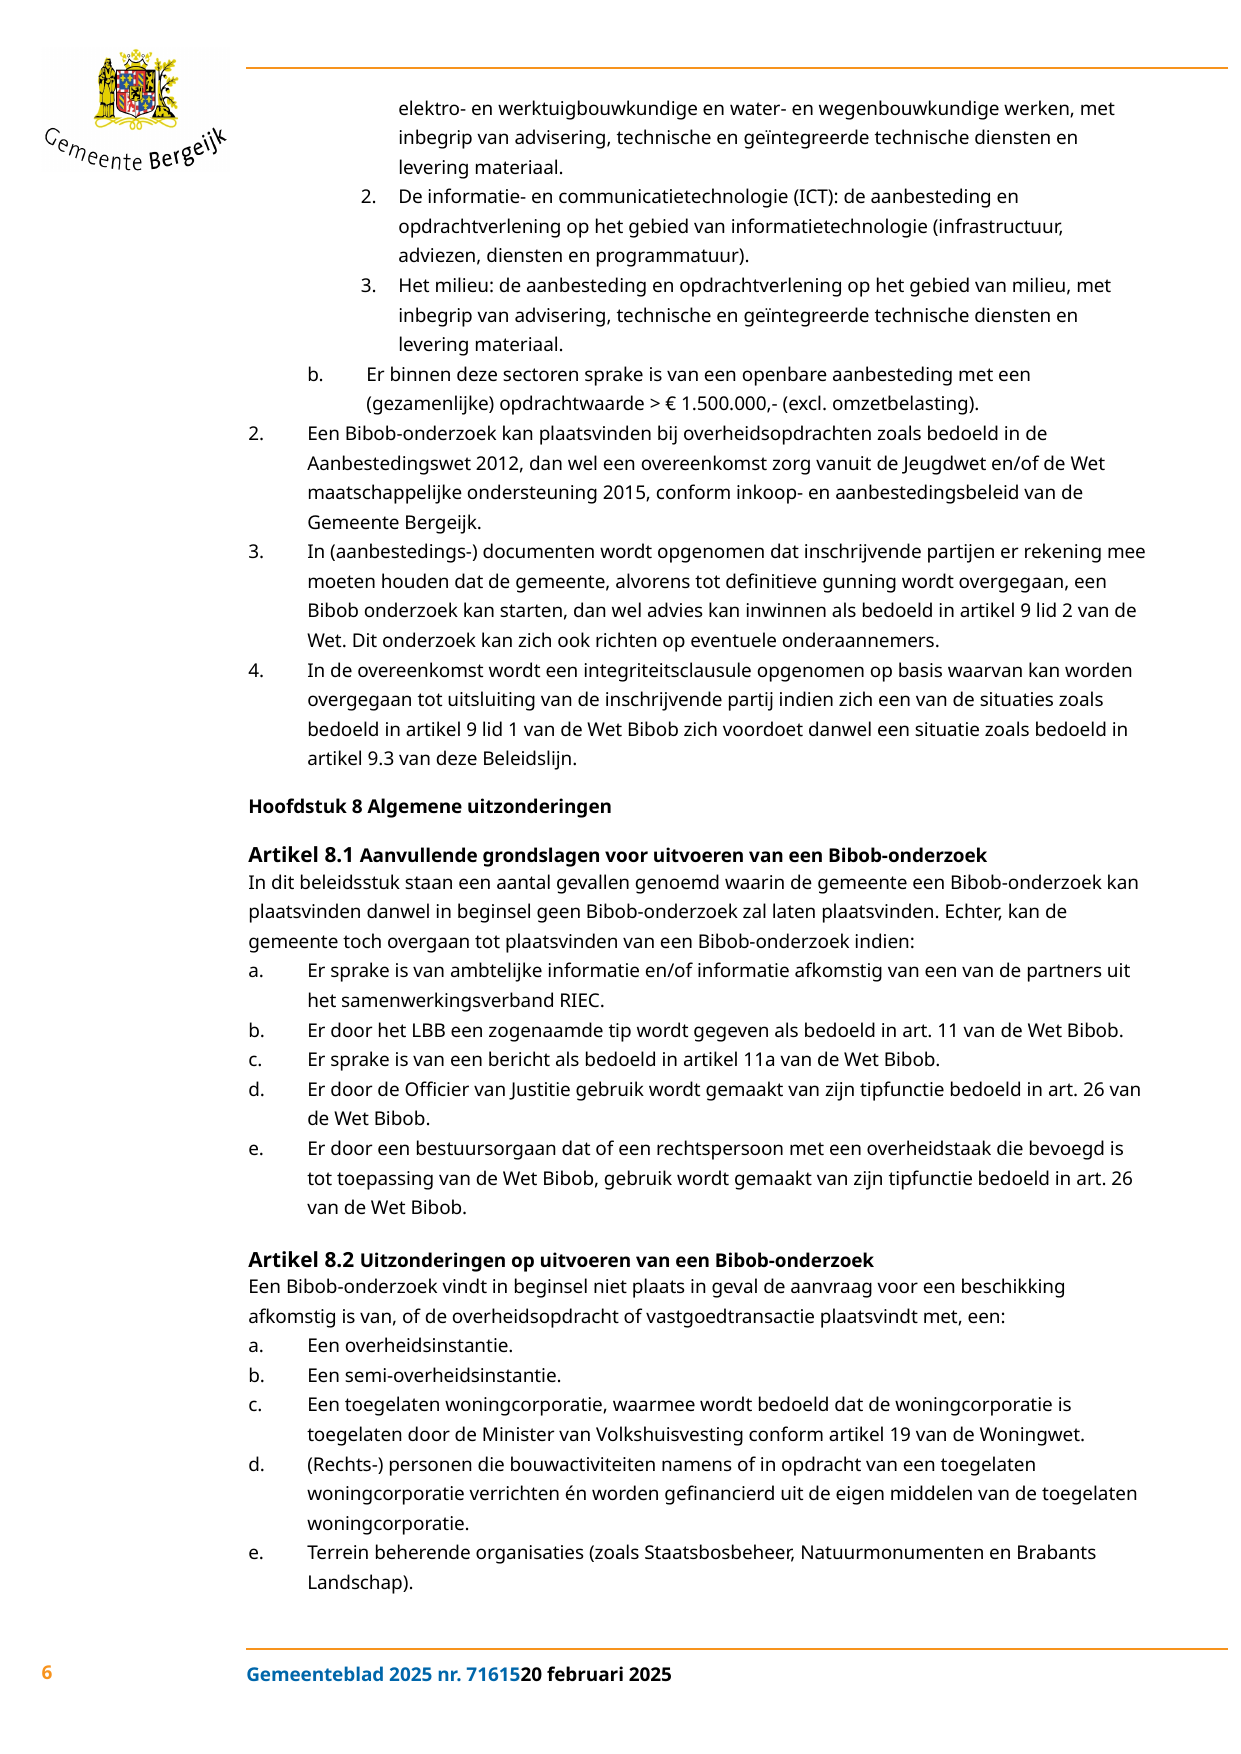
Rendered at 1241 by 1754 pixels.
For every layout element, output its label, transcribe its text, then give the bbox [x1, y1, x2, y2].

text Artikel 8.1 Aanvullende grondslagen voor uitvoeren van een Bibob-onderzoek [248, 841, 1152, 869]
list Het milieu: de aanbesteding en opdrachtverlening op het gebied van milieu, met inbegrip van advisering, technische en geïntegreerde technische diensten en levering materiaal. [361, 272, 1152, 357]
text In dit beleidsstuk staan een aantal gevallen genoemd waarin de gemeente een Bibob-onderzoek kan plaatsvinden danwel in beginsel geen Bibob-onderzoek zal laten plaatsvinden. Echter, kan de gemeente toch overgaan tot plaatsvinden van een Bibob-onderzoek indien: [248, 869, 1152, 954]
list In de overeenkomst wordt een integriteitsclausule opgenomen op basis waarvan kan worden overgegaan tot uitsluiting van de inschrijvende partij indien zich een van de situaties zoals bedoeld in artikel 9 lid 1 van de Wet Bibob zich voordoet danwel een situatie zoals bedoeld in artikel 9.3 van deze Beleidslijn. [248, 657, 1152, 771]
list Er door de Officier van Justitie gebruik wordt gemaakt van zijn tipfunctie bedoeld in art. 26 van de Wet Bibob. [248, 1076, 1152, 1131]
list Een Bibob-onderzoek kan plaatsvinden bij overheidsopdrachten zoals bedoeld in de Aanbestedingswet 2012, dan wel een overeenkomst zorg vanuit de Jeugdwet en/of de Wet maatschappelijke ondersteuning 2015, conform inkoop- en aanbestedingsbeleid van de Gemeente Bergeijk. [248, 420, 1152, 535]
list Er sprake is van een bericht als bedoeld in artikel 11a van de Wet Bibob. [248, 1046, 1152, 1072]
text Hoofdstuk 8 Algemene uitzonderingen [248, 791, 1152, 820]
list (Rechts-) personen die bouwactiviteiten namens of in opdracht van een toegelaten woningcorporatie verrichten én worden gefinancierd uit de eigen middelen van de toegelaten woningcorporatie. [248, 1451, 1152, 1536]
list Een toegelaten woningcorporatie, waarmee wordt bedoeld dat de woningcorporatie is toegelaten door de Minister van Volkshuisvesting conform artikel 19 van de Woningwet. [248, 1392, 1152, 1447]
list Terrein beherende organisaties (zoals Staatsbosbeheer, Natuurmonumenten en Brabants Landschap). [248, 1539, 1152, 1595]
text Artikel 8.2 Uitzonderingen op uitvoeren van een Bibob-onderzoek [248, 1245, 1152, 1273]
list elektro- en werktuigbouwkundige en water- en wegenbouwkundige werken, met inbegrip van advisering, technische en geïntegreerde technische diensten en levering materiaal. [361, 95, 1152, 180]
list Er binnen deze sectoren sprake is van een openbare aanbesteding met een (gezamenlijke) opdrachtwaarde > € 1.500.000,- (excl. omzetbelasting). [307, 361, 1152, 416]
text Een Bibob-onderzoek vindt in beginsel niet plaats in geval de aanvraag voor een beschikking afkomstig is van, of de overheidsopdracht of vastgoedtransactie plaatsvindt met, een: [248, 1273, 1152, 1328]
list Een overheidsinstantie. [248, 1332, 1152, 1358]
list Er door een bestuursorgaan dat of een rechtspersoon met een overheidstaak die bevoegd is tot toepassing van de Wet Bibob, gebruik wordt gemaakt van zijn tipfunctie bedoeld in art. 26 van de Wet Bibob. [248, 1135, 1152, 1220]
list Er sprake is van ambtelijke informatie en/of informatie afkomstig van een van de partners uit het samenwerkingsverband RIEC. [248, 958, 1152, 1013]
list Er door het LBB een zogenaamde tip wordt gegeven als bedoeld in art. 11 van de Wet Bibob. [248, 1017, 1152, 1043]
list In (aanbestedings-) documenten wordt opgenomen dat inschrijvende partijen er rekening mee moeten houden dat de gemeente, alvorens tot definitieve gunning wordt overgegaan, een Bibob onderzoek kan starten, dan wel advies kan inwinnen als bedoeld in artikel 9 lid 2 van de Wet. Dit onderzoek kan zich ook richten op eventuele onderaannemers. [248, 538, 1152, 653]
list Een semi-overheidsinstantie. [248, 1362, 1152, 1388]
picture [41, 47, 231, 172]
list De informatie- en communicatietechnologie (ICT): de aanbesteding en opdrachtverlening op het gebied van informatietechnologie (infrastructuur, adviezen, diensten en programmatuur). [361, 183, 1152, 268]
